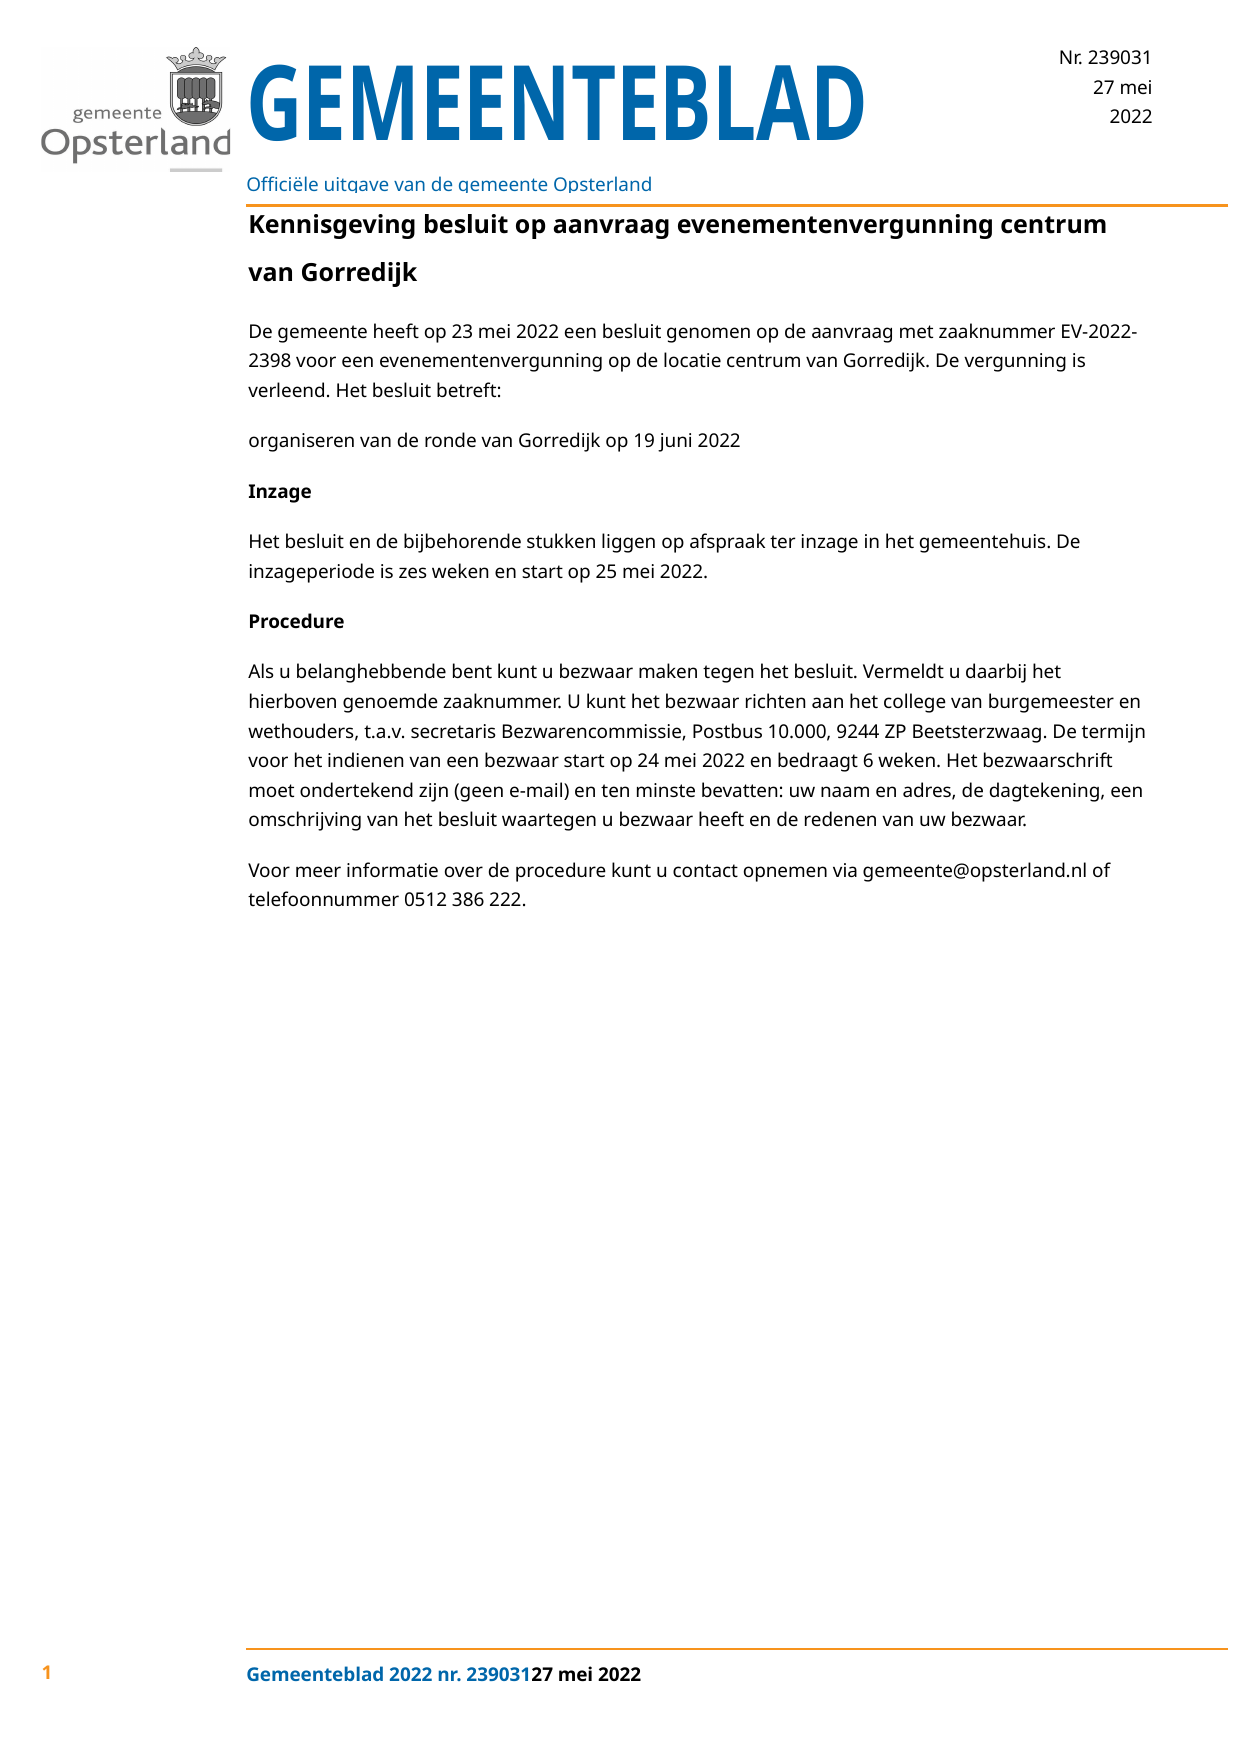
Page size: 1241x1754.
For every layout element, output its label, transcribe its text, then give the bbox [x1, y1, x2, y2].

picture [41, 47, 231, 172]
text Voor meer informatie over de procedure kunt u contact opnemen via gemeente@opsterland.nl of telefoonnummer 0512 386 222. [248, 857, 1152, 912]
text Inzage [248, 478, 1152, 504]
text organiseren van de ronde van Gorredijk op 19 juni 2022 [248, 427, 1152, 453]
text Kennisgeving besluit op aanvraag evenementenvergunning centrum van Gorredijk [248, 207, 1152, 288]
text Als u belanghebbende bent kunt u bezwaar maken tegen het besluit. Vermeldt u daarbij het hierboven genoemde zaaknummer. U kunt het bezwaar richten aan het college van burgemeester en wethouders, t.a.v. secretaris Bezwarencommissie, Postbus 10.000, 9244 ZP Beetsterzwaag. De termijn voor het indienen van een bezwaar start op 24 mei 2022 en bedraagt 6 weken. Het bezwaarschrift moet ondertekend zijn (geen e-mail) en ten minste bevatten: uw naam en adres, de dagtekening, een omschrijving van het besluit waartegen u bezwaar heeft en de redenen van uw bezwaar. [248, 659, 1152, 832]
text Het besluit en de bijbehorende stukken liggen op afspraak ter inzage in het gemeentehuis. De inzageperiode is zes weken en start op 25 mei 2022. [248, 528, 1152, 584]
text De gemeente heeft op 23 mei 2022 een besluit genomen op de aanvraag met zaaknummer EV-2022-2398 voor een evenementenvergunning op de locatie centrum van Gorredijk. De vergunning is verleend. Het besluit betreft: [248, 318, 1152, 403]
text Procedure [248, 608, 1152, 634]
